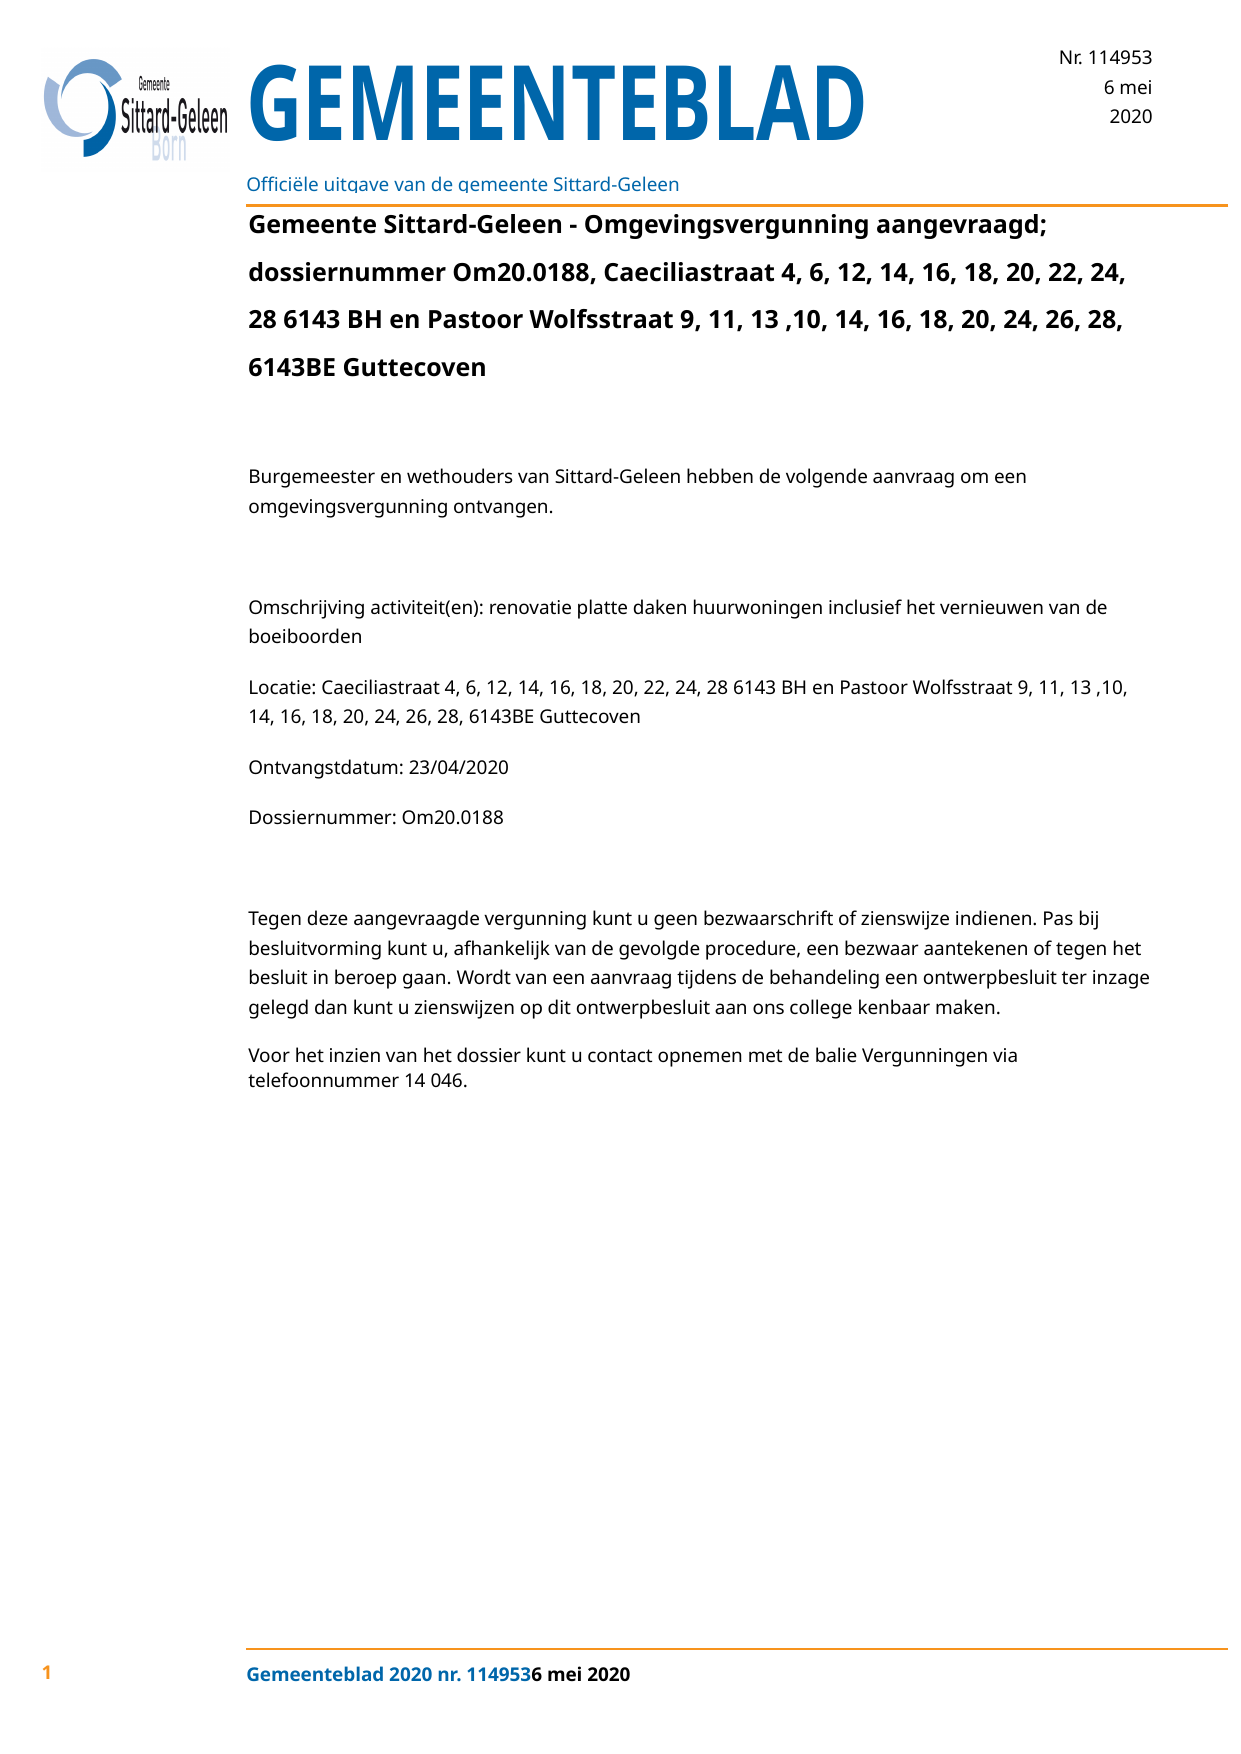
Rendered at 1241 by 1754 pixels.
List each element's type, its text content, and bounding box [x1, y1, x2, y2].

picture [41, 47, 231, 172]
text Ontvangstdatum: 23/04/2020 [248, 754, 1152, 780]
text Tegen deze aangevraagde vergunning kunt u geen bezwaarschrift of zienswijze indienen. Pas bij besluitvorming kunt u, afhankelijk van de gevolgde procedure, een bezwaar aantekenen of tegen het besluit in beroep gaan. Wordt van een aanvraag tijdens de behandeling een ontwerpbesluit ter inzage gelegd dan kunt u zienswijzen op dit ontwerpbesluit aan ons college kenbaar maken. [248, 905, 1152, 1020]
text Omschrijving activiteit(en): renovatie platte daken huurwoningen inclusief het vernieuwen van de boeiboorden [248, 594, 1152, 649]
text Dossiernummer: Om20.0188 [248, 804, 1152, 830]
text Burgemeester en wethouders van Sittard-Geleen hebben de volgende aanvraag om een omgevingsvergunning ontvangen. [248, 463, 1152, 519]
text Voor het inzien van het dossier kunt u contact opnemen met de balie Vergunningen via telefoonnummer 14 046. [248, 1042, 1152, 1093]
text Locatie: Caeciliastraat 4, 6, 12, 14, 16, 18, 20, 22, 24, 28 6143 BH en Pastoor Wolfsstraat 9, 11, 13 ,10, 14, 16, 18, 20, 24, 26, 28, 6143BE Guttecoven [248, 674, 1152, 729]
text Gemeente Sittard-Geleen - Omgevingsvergunning aangevraagd; dossiernummer Om20.0188, Caeciliastraat 4, 6, 12, 14, 16, 18, 20, 22, 24, 28 6143 BH en Pastoor Wolfsstraat 9, 11, 13 ,10, 14, 16, 18, 20, 24, 26, 28, 6143BE Guttecoven [248, 207, 1152, 384]
